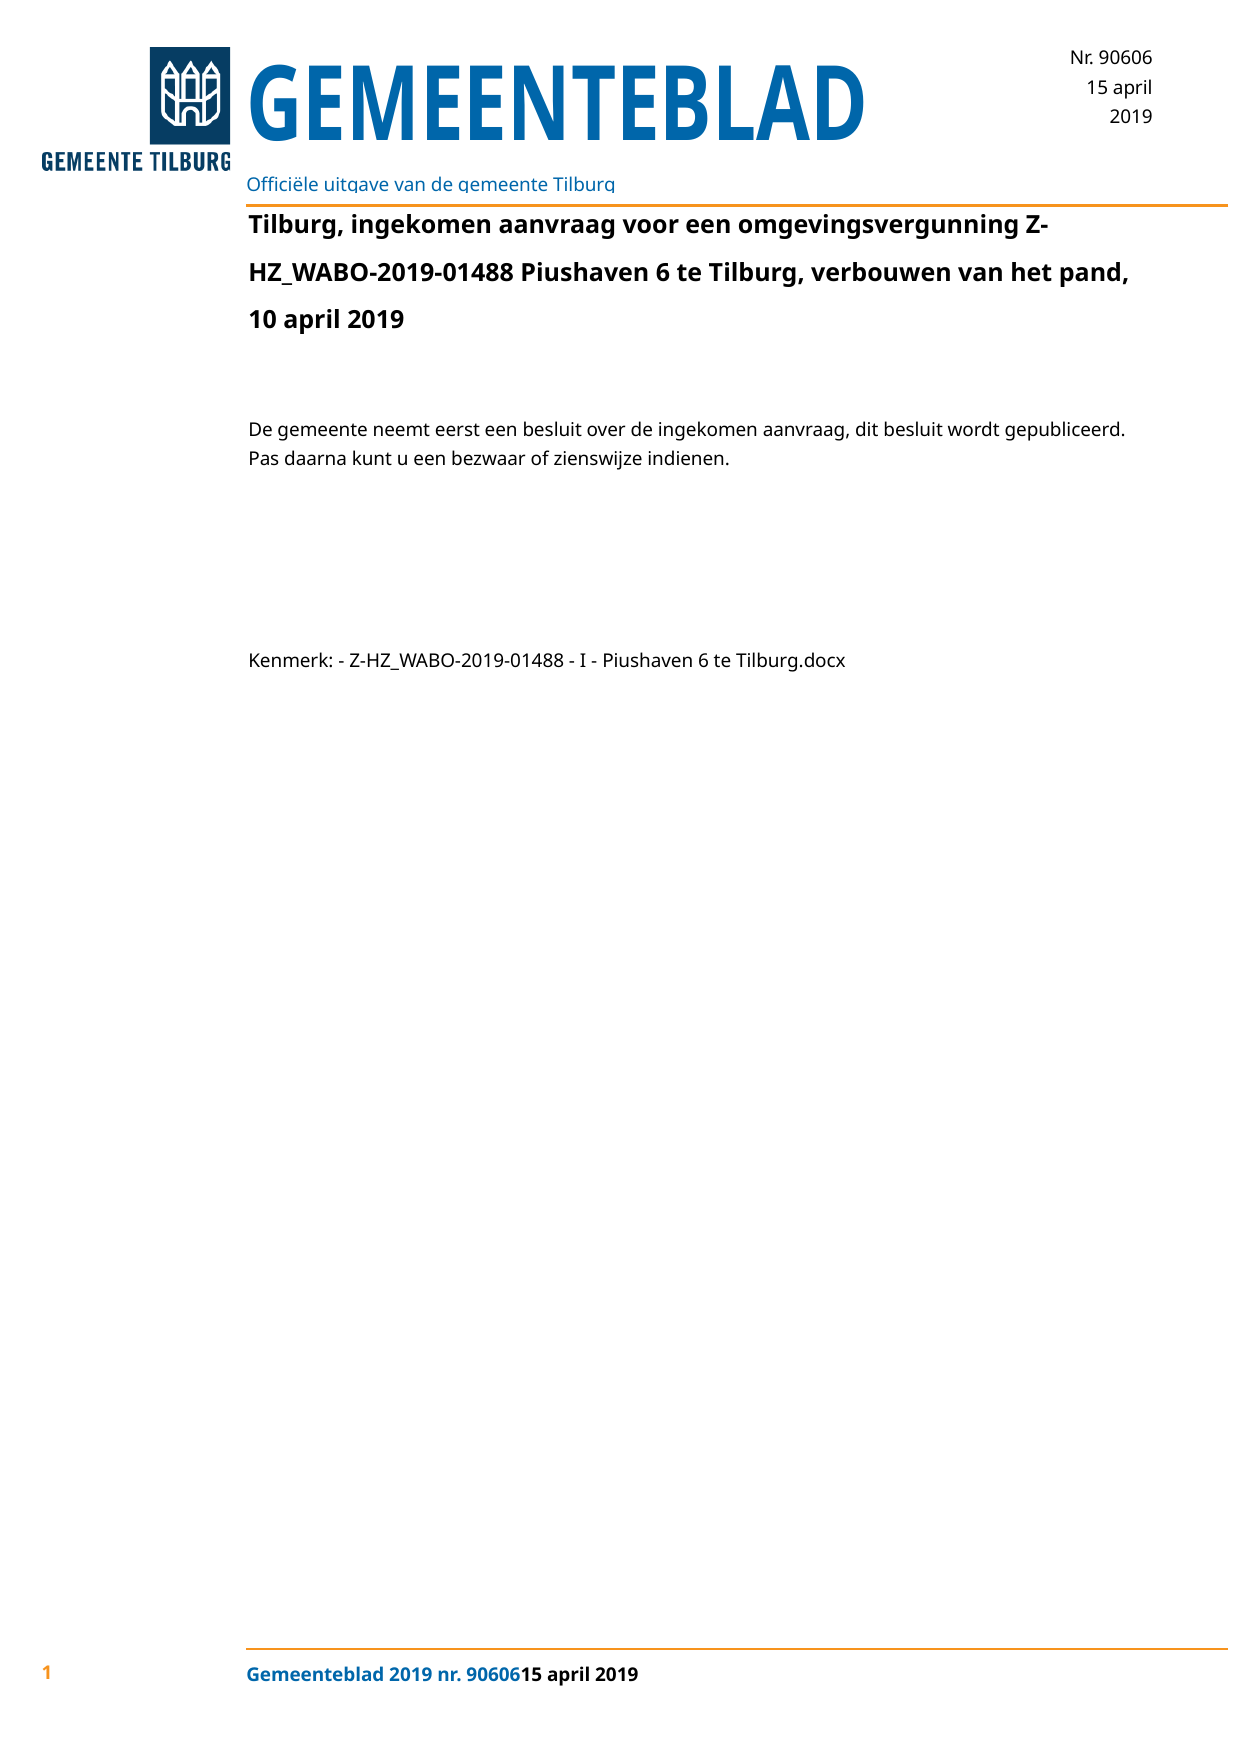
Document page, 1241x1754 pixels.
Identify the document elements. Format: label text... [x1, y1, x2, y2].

text Tilburg, ingekomen aanvraag voor een omgevingsvergunning Z-HZ_WABO-2019-01488 Piushaven 6 te Tilburg, verbouwen van het pand, 10 april 2019 [248, 207, 1152, 336]
text De gemeente neemt eerst een besluit over de ingekomen aanvraag, dit besluit wordt gepubliceerd. Pas daarna kunt u een bezwaar of zienswijze indienen. [248, 416, 1152, 471]
text Kenmerk: - Z-HZ_WABO-2019-01488 - I - Piushaven 6 te Tilburg.docx [248, 647, 1152, 673]
picture [41, 47, 231, 172]
